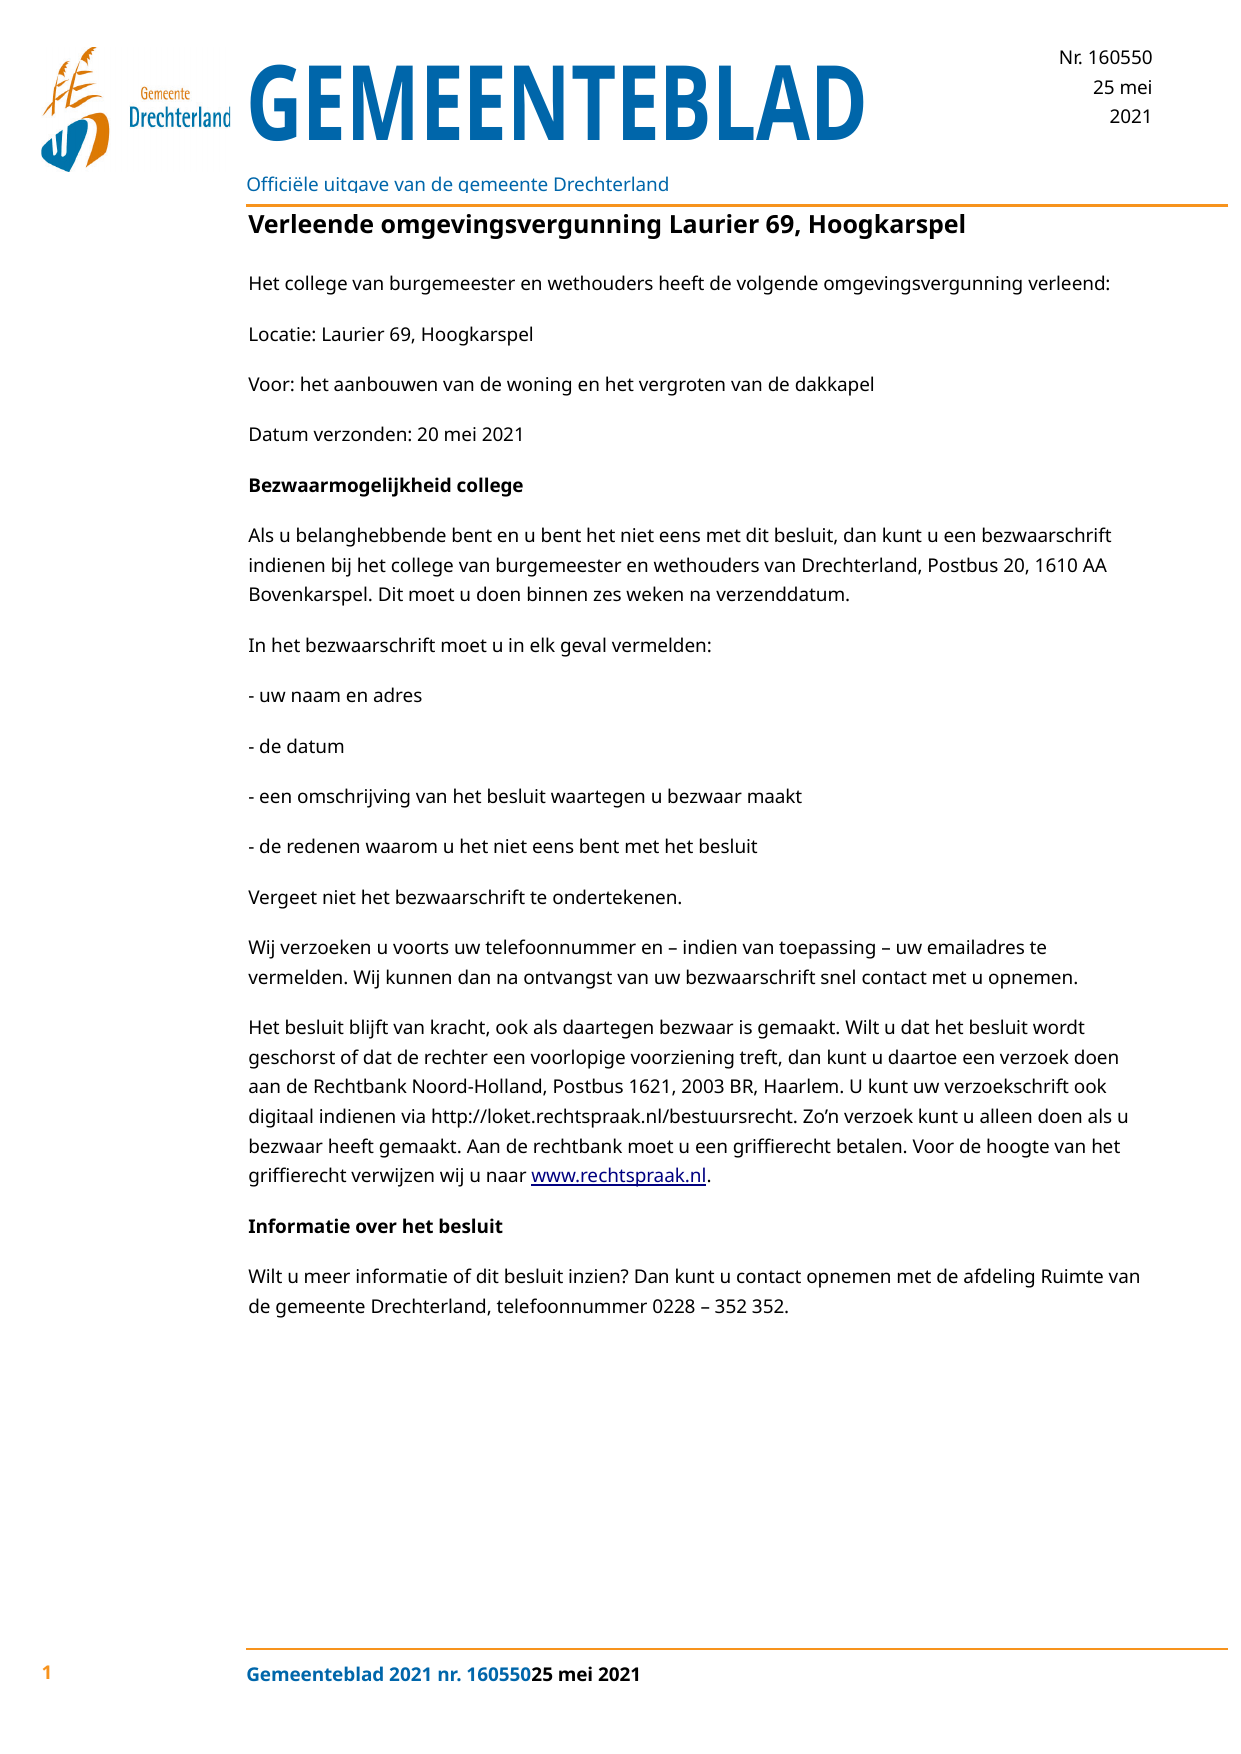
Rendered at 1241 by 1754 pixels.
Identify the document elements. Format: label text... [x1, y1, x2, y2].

picture [41, 158, 64, 172]
text Informatie over het besluit [248, 1213, 1152, 1238]
picture [41, 47, 231, 172]
text Datum verzonden: 20 mei 2021 [248, 422, 1152, 447]
text Bezwaarmogelijkheid college [248, 472, 1152, 498]
text Als u belanghebbende bent en u bent het niet eens met dit besluit, dan kunt u een bezwaarschrift indienen bij het college van burgemeester en wethouders van Drechterland, Postbus 20, 1610 AA Bovenkarspel. Dit moet u doen binnen zes weken na verzenddatum. [248, 522, 1152, 607]
text Vergeet niet het bezwaarschrift te ondertekenen. [248, 884, 1152, 910]
text Verleende omgevingsvergunning Laurier 69, Hoogkarspel [248, 207, 1152, 241]
text - uw naam en adres [248, 682, 1152, 708]
text Het besluit blijft van kracht, ook als daartegen bezwaar is gemaakt. Wilt u dat het besluit wordt geschorst of dat de rechter een voorlopige voorziening treft, dan kunt u daartoe een verzoek doen aan de Rechtbank Noord-Holland, Postbus 1621, 2003 BR, Haarlem. U kunt uw verzoekschrift ook digitaal indienen via http://loket.rechtspraak.nl/bestuursrecht. Zo’n verzoek kunt u alleen doen als u bezwaar heeft gemaakt. Aan de rechtbank moet u een griffierecht betalen. Voor de hoogte van het griffierecht verwijzen wij u naar www.rechtspraak.nl. [248, 1014, 1152, 1188]
text In het bezwaarschrift moet u in elk geval vermelden: [248, 632, 1152, 658]
picture [226, 115, 231, 124]
text - een omschrijving van het besluit waartegen u bezwaar maakt [248, 783, 1152, 809]
text Voor: het aanbouwen van de woning en het vergroten van de dakkapel [248, 371, 1152, 397]
text - de redenen waarom u het niet eens bent met het besluit [248, 834, 1152, 859]
text Locatie: Laurier 69, Hoogkarspel [248, 321, 1152, 346]
text - de datum [248, 733, 1152, 758]
text Het college van burgemeester en wethouders heeft de volgende omgevingsvergunning verleend: [248, 270, 1152, 296]
text Wilt u meer informatie of dit besluit inzien? Dan kunt u contact opnemen met de afdeling Ruimte van de gemeente Drechterland, telefoonnummer 0228 – 352 352. [248, 1263, 1152, 1318]
text Wij verzoeken u voorts uw telefoonnummer en – indien van toepassing – uw emailadres te vermelden. Wij kunnen dan na ontvangst van uw bezwaarschrift snel contact met u opnemen. [248, 934, 1152, 990]
